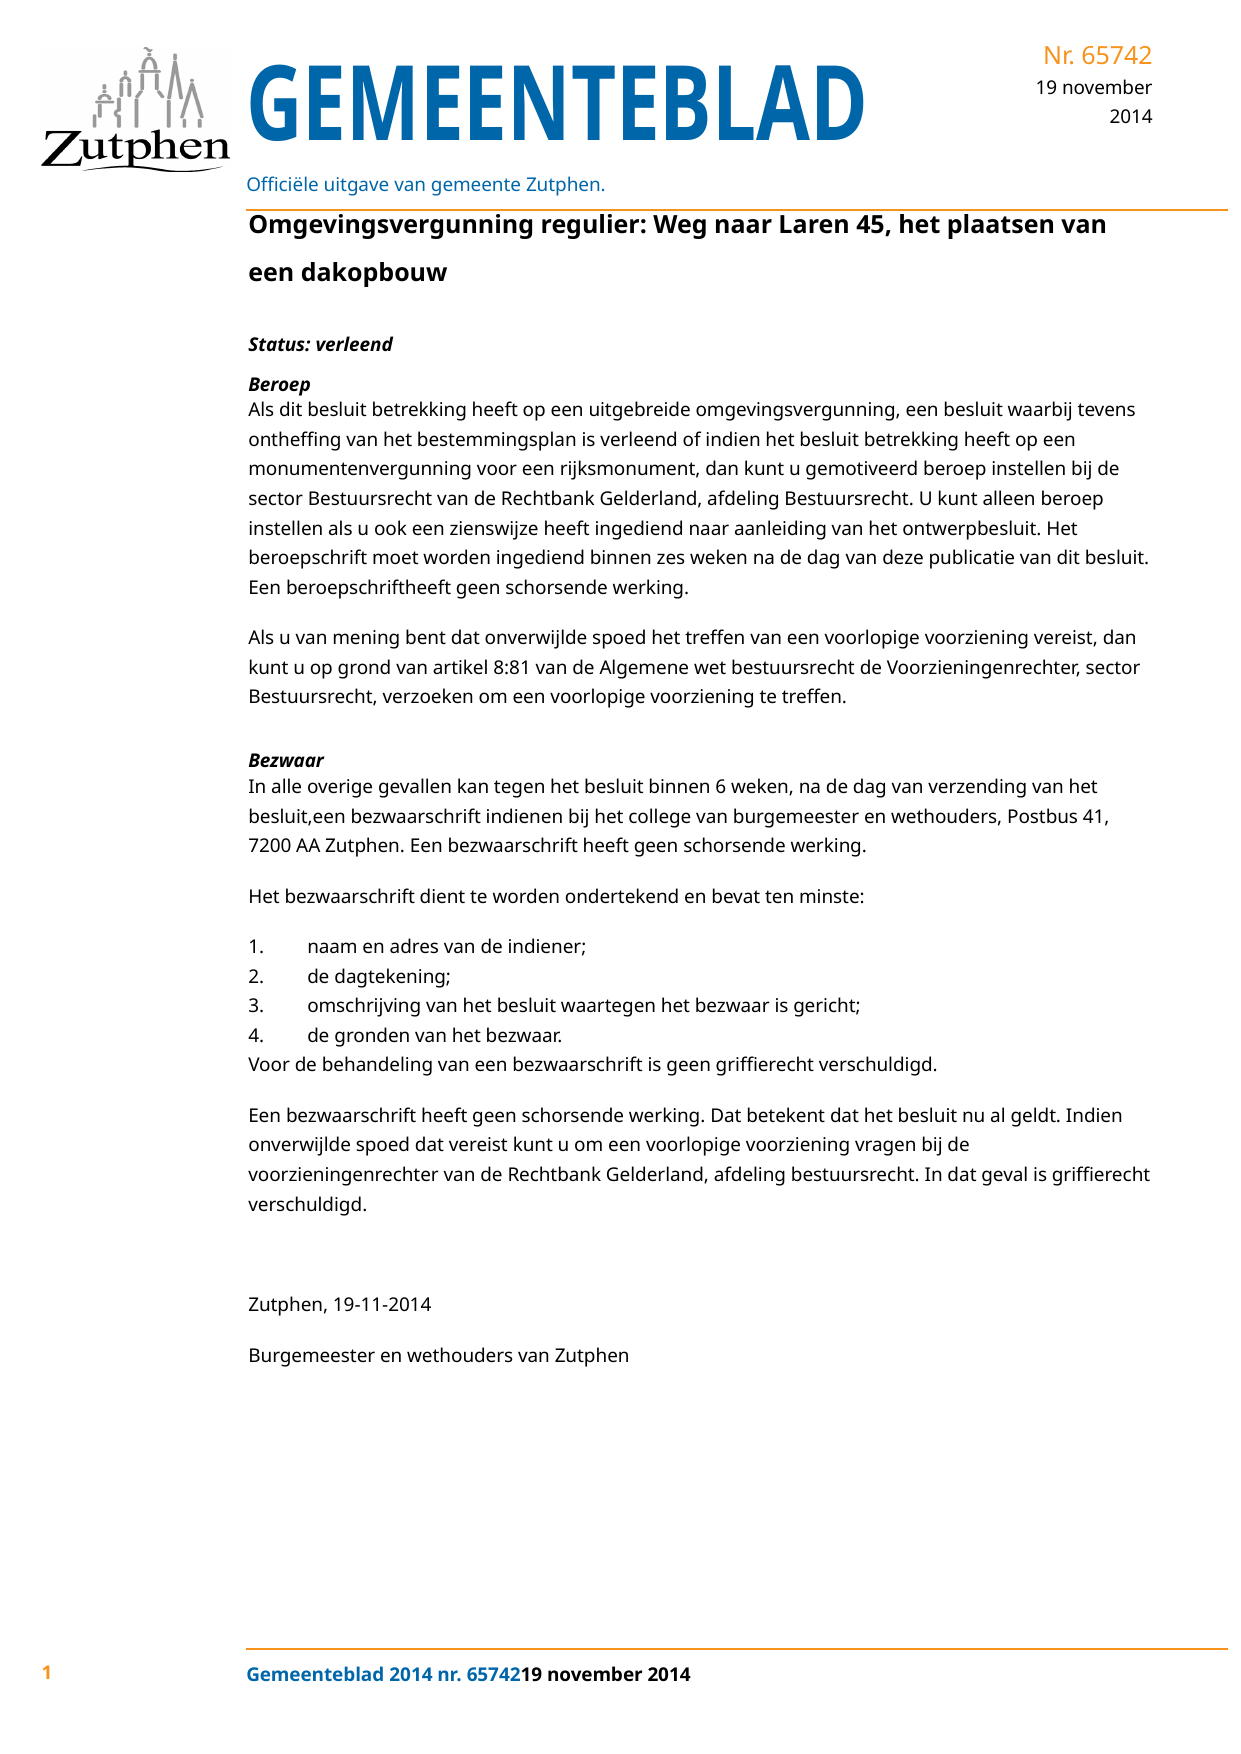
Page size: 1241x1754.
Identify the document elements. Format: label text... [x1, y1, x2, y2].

text Zutphen, 19-11-2014 [248, 1292, 1152, 1317]
list omschrijving van het besluit waartegen het bezwaar is gericht; [248, 992, 1152, 1018]
text Een bezwaarschrift heeft geen schorsende werking. Dat betekent dat het besluit nu al geldt. Indien onverwijlde spoed dat vereist kunt u om een voorlopige voorziening vragen bij de voorzieningenrechter van de Rechtbank Gelderland, afdeling bestuursrecht. In dat geval is griffierecht verschuldigd. [248, 1102, 1152, 1216]
text Het bezwaarschrift dient te worden ondertekend en bevat ten minste: [248, 883, 1152, 908]
picture [41, 47, 231, 172]
text Beroep [248, 371, 1152, 396]
text Omgevingsvergunning regulier: Weg naar Laren 45, het plaatsen van een dakopbouw [248, 211, 1152, 288]
text Bezwaar [248, 747, 1152, 773]
list de gronden van het bezwaar. [248, 1022, 1152, 1048]
list de dagtekening; [248, 963, 1152, 988]
text In alle overige gevallen kan tegen het besluit binnen 6 weken, na de dag van verzending van het besluit,een bezwaarschrift indienen bij het college van burgemeester en wethouders, Postbus 41, 7200 AA Zutphen. Een bezwaarschrift heeft geen schorsende werking. [248, 773, 1152, 858]
list naam en adres van de indiener; [248, 933, 1152, 959]
text Als u van mening bent dat onverwijlde spoed het treffen van een voorlopige voorziening vereist, dan kunt u op grond van artikel 8:81 van de Algemene wet bestuursrecht de Voorzieningenrechter, sector Bestuursrecht, verzoeken om een voorlopige voorziening te treffen. [248, 624, 1152, 709]
text Voor de behandeling van een bezwaarschrift is geen griffierecht verschuldigd. [248, 1052, 1152, 1077]
text Burgemeester en wethouders van Zutphen [248, 1342, 1152, 1368]
text Status: verleend [248, 331, 1152, 357]
text Als dit besluit betrekking heeft op een uitgebreide omgevingsvergunning, een besluit waarbij tevens ontheffing van het bestemmingsplan is verleend of indien het besluit betrekking heeft op een monumentenvergunning voor een rijksmonument, dan kunt u gemotiveerd beroep instellen bij de sector Bestuursrecht van de Rechtbank Gelderland, afdeling Bestuursrecht. U kunt alleen beroep instellen als u ook een zienswijze heeft ingediend naar aanleiding van het ontwerpbesluit. Het beroepschrift moet worden ingediend binnen zes weken na de dag van deze publicatie van dit besluit. Een beroepschriftheeft geen schorsende werking. [248, 396, 1152, 600]
